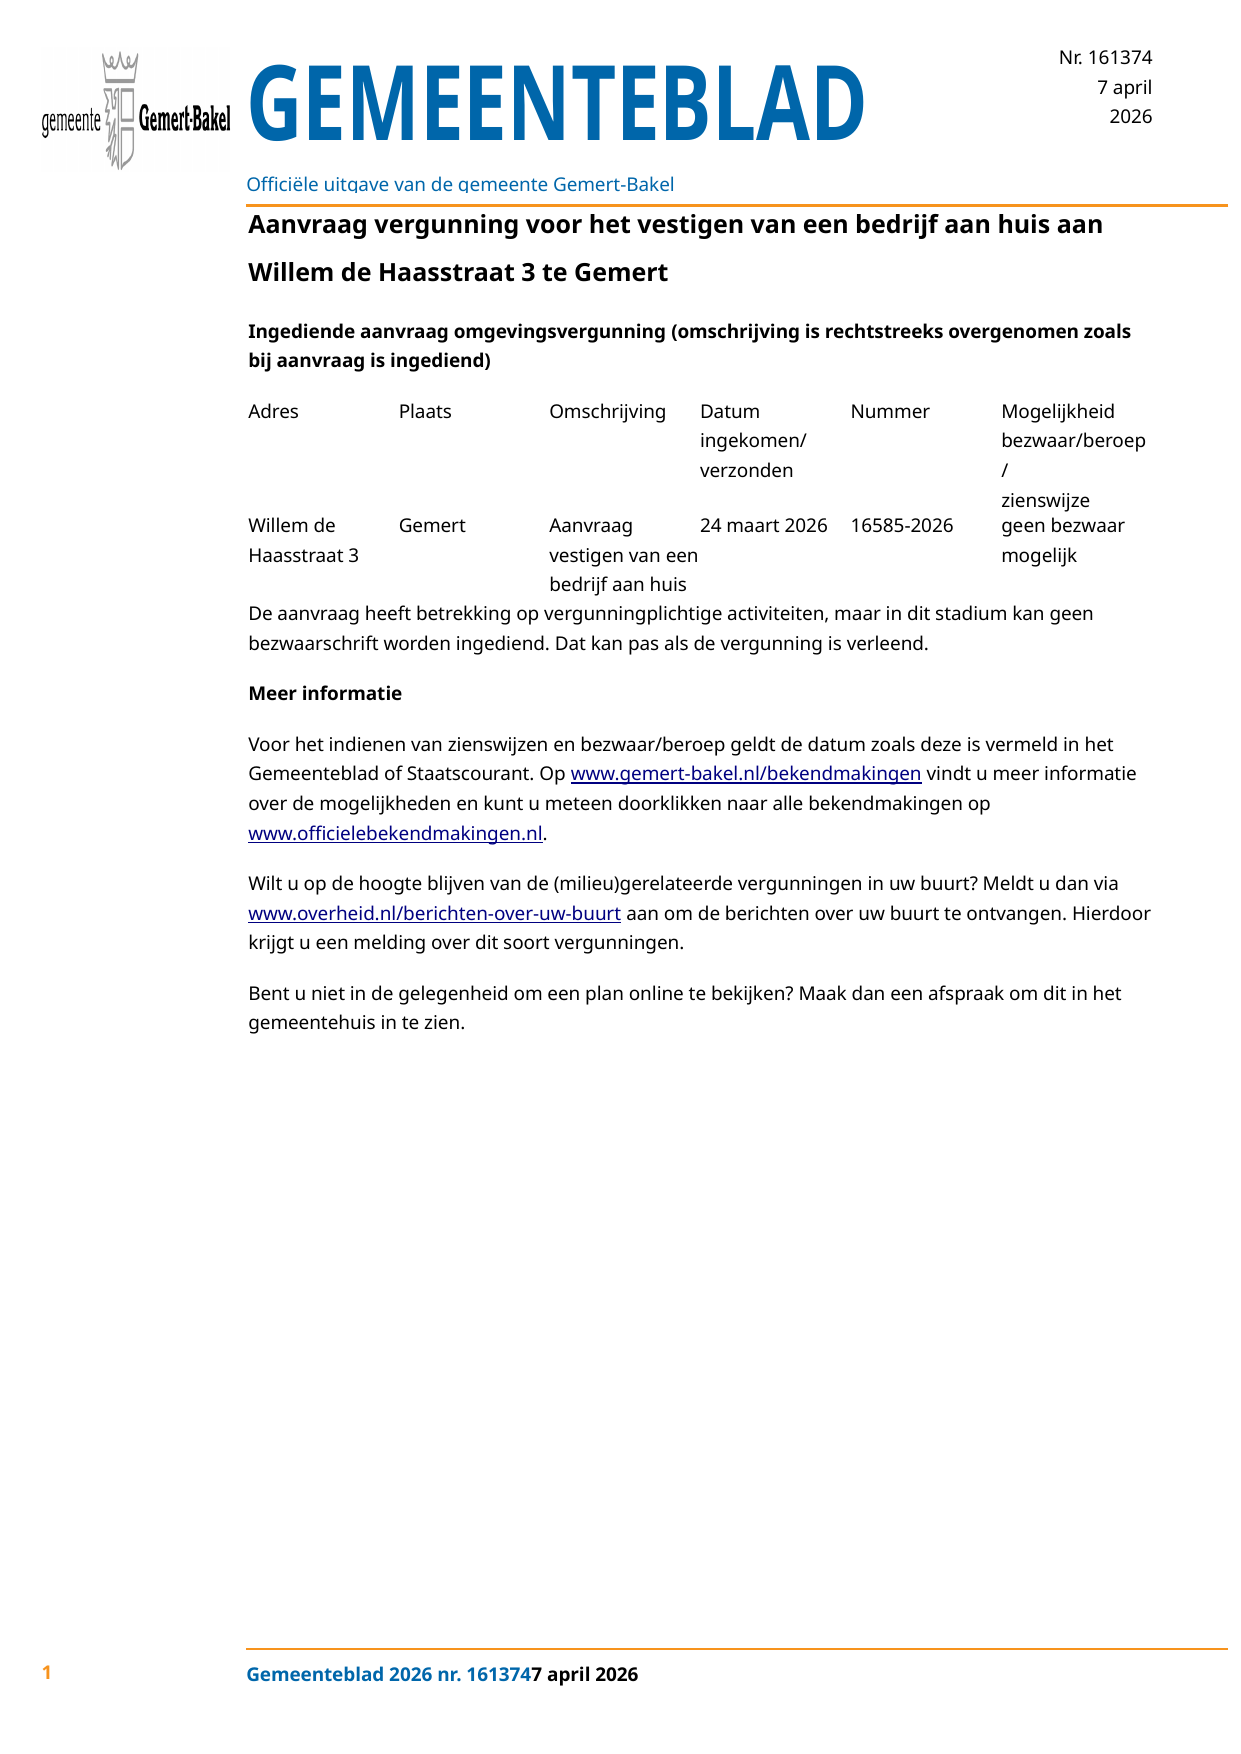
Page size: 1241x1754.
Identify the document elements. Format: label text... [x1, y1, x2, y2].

text Voor het indienen van zienswijzen en bezwaar/beroep geldt de datum zoals deze is vermeld in het Gemeenteblad of Staatscourant. Op www.gemert-bakel.nl/bekendmakingen vindt u meer informatie over de mogelijkheden en kunt u meteen doorklikken naar alle bekendmakingen op www.officielebekendmakingen.nl. [248, 731, 1152, 846]
table_cell geen bezwaar mogelijk [1001, 513, 1152, 597]
table_cell Aanvraag vestigen van een bedrijf aan huis [549, 513, 700, 597]
table_cell Gemert [399, 513, 549, 597]
table_header Adres [248, 398, 398, 512]
table_cell 16585-2026 [850, 513, 1001, 597]
picture [41, 47, 231, 172]
table_cell Willem de Haasstraat 3 [248, 513, 398, 597]
table_cell 24 maart 2026 [700, 513, 850, 597]
table_header Omschrijving [549, 398, 700, 512]
text Meer informatie [248, 681, 1152, 706]
text Ingediende aanvraag omgevingsvergunning (omschrijving is rechtstreeks overgenomen zoals bij aanvraag is ingediend) [248, 318, 1152, 373]
table_header Nummer [850, 398, 1001, 512]
table_header Datum ingekomen/ verzonden [700, 398, 850, 512]
text De aanvraag heeft betrekking op vergunningplichtige activiteiten, maar in dit stadium kan geen bezwaarschrift worden ingediend. Dat kan pas als de vergunning is verleend. [248, 601, 1152, 656]
table_header Mogelijkheid bezwaar/beroep/ zienswijze [1001, 398, 1152, 512]
text Wilt u op de hoogte blijven van de (milieu)gerelateerde vergunningen in uw buurt? Meldt u dan via www.overheid.nl/berichten-over-uw-buurt aan om de berichten over uw buurt te ontvangen. Hierdoor krijgt u een melding over dit soort vergunningen. [248, 870, 1152, 955]
text Aanvraag vergunning voor het vestigen van een bedrijf aan huis aan Willem de Haasstraat 3 te Gemert [248, 207, 1152, 288]
table_header Plaats [399, 398, 549, 512]
text Bent u niet in de gelegenheid om een plan online te bekijken? Maak dan een afspraak om dit in het gemeentehuis in te zien. [248, 980, 1152, 1035]
